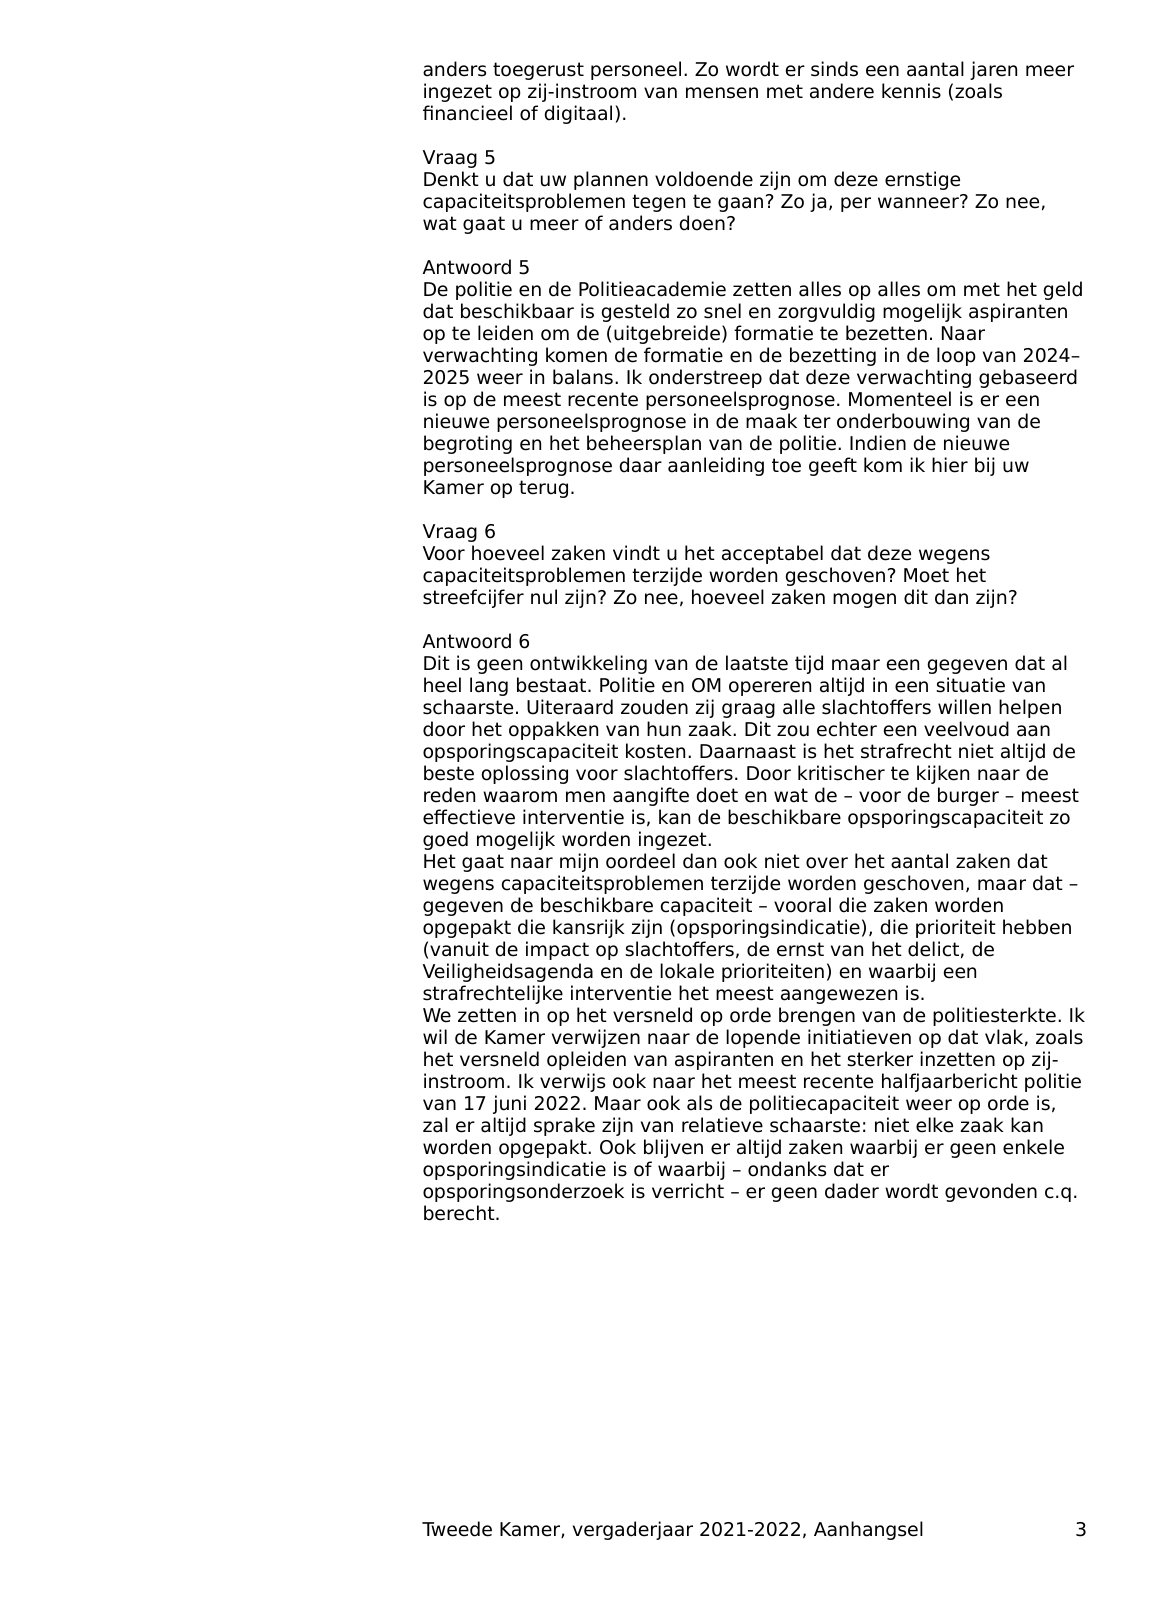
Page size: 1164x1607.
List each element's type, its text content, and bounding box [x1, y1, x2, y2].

text anders toegerust personeel. Zo wordt er sinds een aantal jaren meer ingezet op zij-instroom van mensen met andere kennis (zoals financieel of digitaal). [422, 59, 1087, 125]
text Vraag 6 [422, 521, 1087, 543]
text We zetten in op het versneld op orde brengen van de politiesterkte. Ik wil de Kamer verwijzen naar de lopende initiatieven op dat vlak, zoals het versneld opleiden van aspiranten en het sterker inzetten op zij-instroom. Ik verwijs ook naar het meest recente halfjaarbericht politie van 17 juni 2022. Maar ook als de politiecapaciteit weer op orde is, zal er altijd sprake zijn van relatieve schaarste: niet elke zaak kan worden opgepakt. Ook blijven er altijd zaken waarbij er geen enkele opsporingsindicatie is of waarbij – ondanks dat er opsporingsonderzoek is verricht – er geen dader wordt gevonden c.q. berecht. [422, 1005, 1087, 1225]
text Denkt u dat uw plannen voldoende zijn om deze ernstige capaciteitsproblemen tegen te gaan? Zo ja, per wanneer? Zo nee, wat gaat u meer of anders doen? [422, 169, 1087, 235]
text De politie en de Politieacademie zetten alles op alles om met het geld dat beschikbaar is gesteld zo snel en zorgvuldig mogelijk aspiranten op te leiden om de (uitgebreide) formatie te bezetten. Naar verwachting komen de formatie en de bezetting in de loop van 2024–2025 weer in balans. Ik onderstreep dat deze verwachting gebaseerd is op de meest recente personeelsprognose. Momenteel is er een nieuwe personeelsprognose in de maak ter onderbouwing van de begroting en het beheersplan van de politie. Indien de nieuwe personeelsprognose daar aanleiding toe geeft kom ik hier bij uw Kamer op terug. [422, 279, 1087, 499]
text Het gaat naar mijn oordeel dan ook niet over het aantal zaken dat wegens capaciteitsproblemen terzijde worden geschoven, maar dat – gegeven de beschikbare capaciteit – vooral die zaken worden opgepakt die kansrijk zijn (opsporingsindicatie), die prioriteit hebben (vanuit de impact op slachtoffers, de ernst van het delict, de Veiligheidsagenda en de lokale prioriteiten) en waarbij een strafrechtelijke interventie het meest aangewezen is. [422, 851, 1087, 1005]
text Antwoord 5 [422, 257, 1087, 279]
text Dit is geen ontwikkeling van de laatste tijd maar een gegeven dat al heel lang bestaat. Politie en OM opereren altijd in een situatie van schaarste. Uiteraard zouden zij graag alle slachtoffers willen helpen door het oppakken van hun zaak. Dit zou echter een veelvoud aan opsporingscapaciteit kosten. Daarnaast is het strafrecht niet altijd de beste oplossing voor slachtoffers. Door kritischer te kijken naar de reden waarom men aangifte doet en wat de – voor de burger – meest effectieve interventie is, kan de beschikbare opsporingscapaciteit zo goed mogelijk worden ingezet. [422, 653, 1087, 851]
text Vraag 5 [422, 147, 1087, 169]
text Antwoord 6 [422, 631, 1087, 653]
text Voor hoeveel zaken vindt u het acceptabel dat deze wegens capaciteitsproblemen terzijde worden geschoven? Moet het streefcijfer nul zijn? Zo nee, hoeveel zaken mogen dit dan zijn? [422, 543, 1087, 609]
